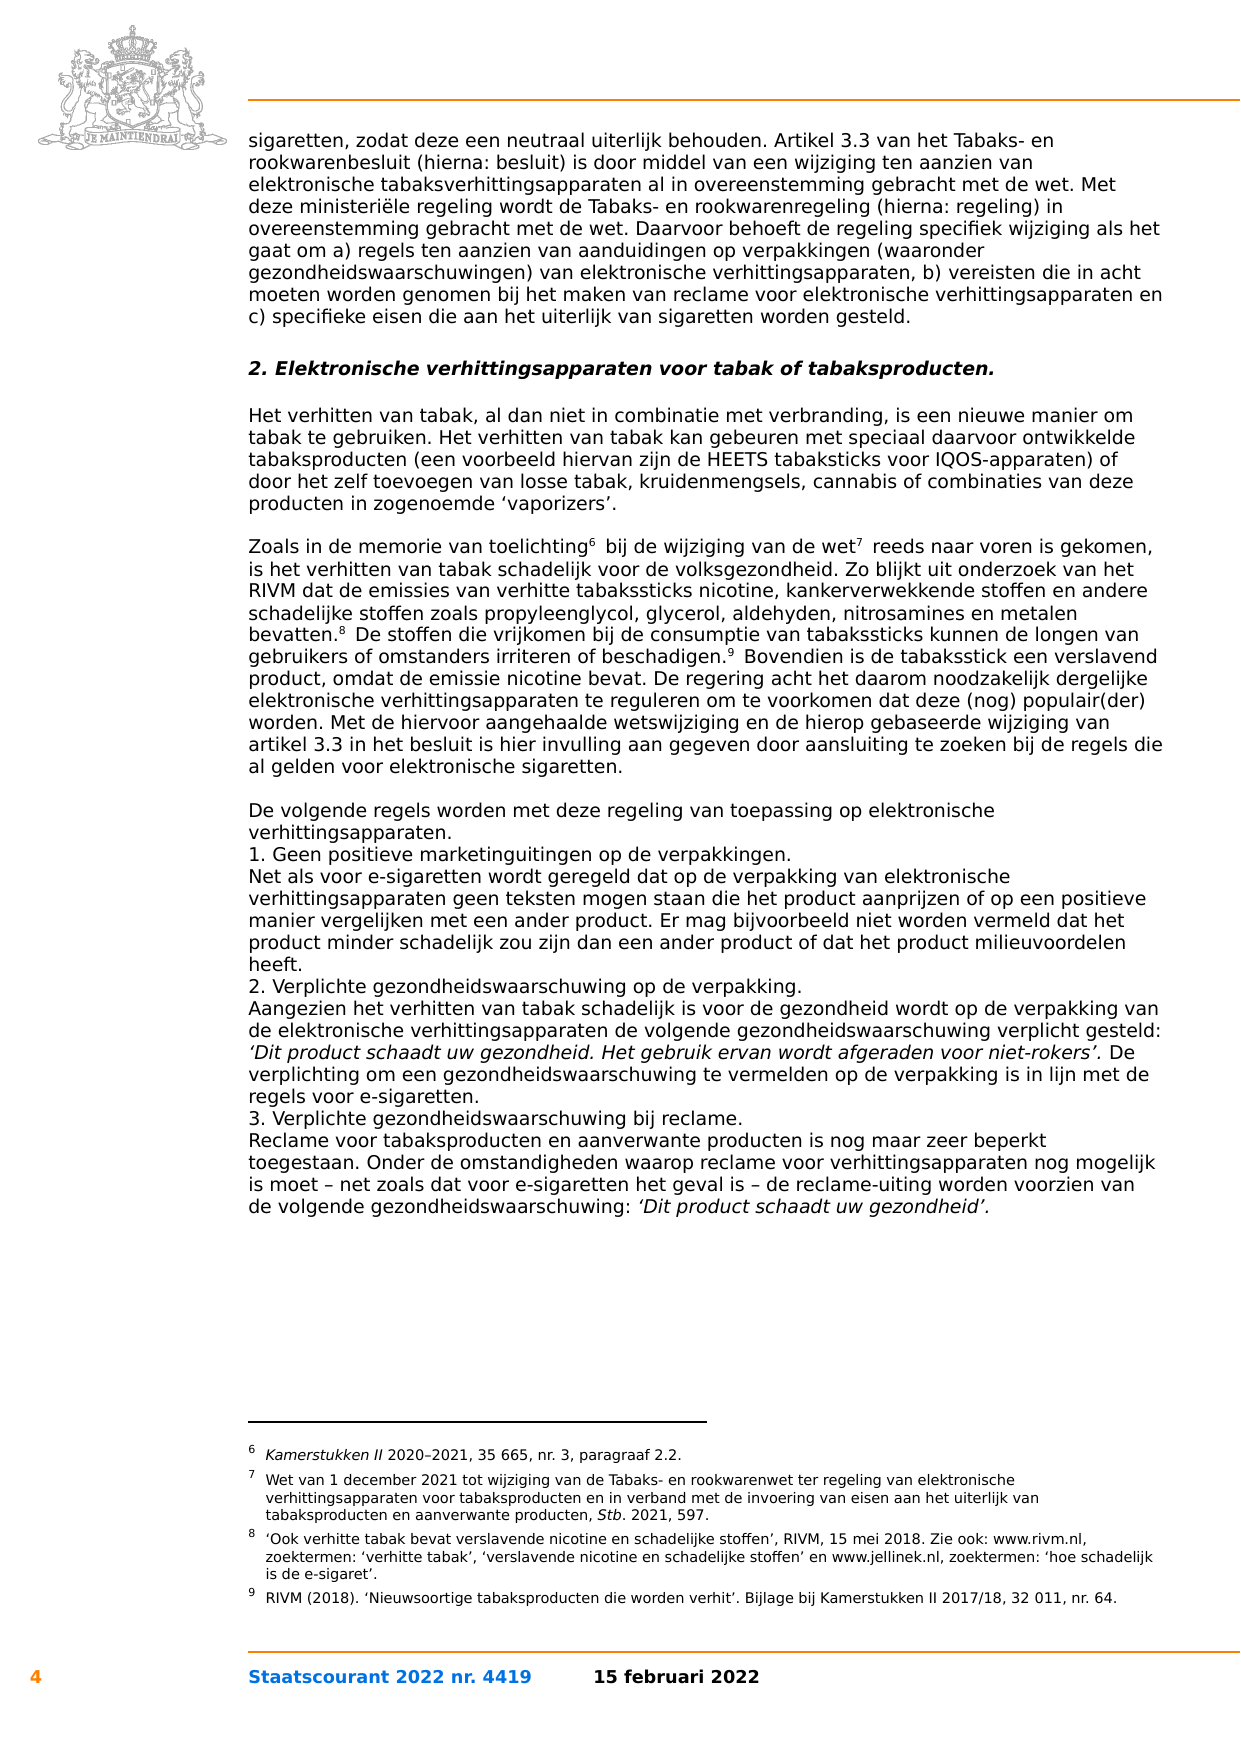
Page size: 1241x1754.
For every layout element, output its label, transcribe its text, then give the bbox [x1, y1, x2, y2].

text Zoals in de memorie van toelichting bij de wijziging van de wet reeds naar voren is gekomen, is het verhitten van tabak schadelijk voor de volksgezondheid. Zo blijkt uit onderzoek van het RIVM dat de emissies van verhitte tabakssticks nicotine, kankerverwekkende stoffen en andere schadelijke stoffen zoals propyleenglycol, glycerol, aldehyden, nitrosamines en metalen bevatten. De stoffen die vrijkomen bij de consumptie van tabakssticks kunnen de longen van gebruikers of omstanders irriteren of beschadigen. Bovendien is de tabaksstick een verslavend product, omdat de emissie nicotine bevat. De regering acht het daarom noodzakelijk dergelijke elektronische verhittingsapparaten te reguleren om te voorkomen dat deze (nog) populair(der) worden. Met de hiervoor aangehaalde wetswijziging en de hierop gebaseerde wijziging van artikel 3.3 in het besluit is hier invulling aan gegeven door aansluiting te zoeken bij de regels die al gelden voor elektronische sigaretten. [248, 536, 1163, 778]
text RIVM (2018). ‘Nieuwsoortige tabaksproducten die worden verhit’. Bijlage bij Kamerstukken II 2017/18, 32 011, nr. 64. [248, 1586, 1163, 1608]
text De volgende regels worden met deze regeling van toepassing op elektronische verhittingsapparaten. [248, 800, 1163, 844]
subtitle 2. Elektronische verhittingsapparaten voor tabak of tabaksproducten. [248, 358, 1163, 380]
text Reclame voor tabaksproducten en aanverwante producten is nog maar zeer beperkt toegestaan. Onder de omstandigheden waarop reclame voor verhittingsapparaten nog mogelijk is moet – net zoals dat voor e-sigaretten het geval is – de reclame-uiting worden voorzien van de volgende gezondheidswaarschuwing: ‘Dit product schaadt uw gezondheid’. [248, 1130, 1163, 1218]
text Net als voor e-sigaretten wordt geregeld dat op de verpakking van elektronische verhittingsapparaten geen teksten mogen staan die het product aanprijzen of op een positieve manier vergelijken met een ander product. Er mag bijvoorbeeld niet worden vermeld dat het product minder schadelijk zou zijn dan een ander product of dat het product milieuvoordelen heeft. [248, 866, 1163, 976]
text 3. Verplichte gezondheidswaarschuwing bij reclame. [248, 1108, 1163, 1130]
text 1. Geen positieve marketinguitingen op de verpakkingen. [248, 844, 1163, 866]
text Wet van 1 december 2021 tot wijziging van de Tabaks- en rookwarenwet ter regeling van elektronische verhittingsapparaten voor tabaksproducten en in verband met de invoering van eisen aan het uiterlijk van tabaksproducten en aanverwante producten, Stb. 2021, 597. [248, 1468, 1163, 1524]
text Aangezien het verhitten van tabak schadelijk is voor de gezondheid wordt op de verpakking van de elektronische verhittingsapparaten de volgende gezondheidswaarschuwing verplicht gesteld: ‘Dit product schaadt uw gezondheid. Het gebruik ervan wordt afgeraden voor niet-rokers’. De verplichting om een gezondheidswaarschuwing te vermelden op de verpakking is in lijn met de regels voor e-sigaretten. [248, 998, 1163, 1108]
text Het verhitten van tabak, al dan niet in combinatie met verbranding, is een nieuwe manier om tabak te gebruiken. Het verhitten van tabak kan gebeuren met speciaal daarvoor ontwikkelde tabaksproducten (een voorbeeld hiervan zijn de HEETS tabaksticks voor IQOS-apparaten) of door het zelf toevoegen van losse tabak, kruidenmengsels, cannabis of combinaties van deze producten in zogenoemde ‘vaporizers’. [248, 405, 1163, 514]
text ‘Ook verhitte tabak bevat verslavende nicotine en schadelijke stoffen’, RIVM, 15 mei 2018. Zie ook: www.rivm.nl, zoektermen: ‘verhitte tabak’, ‘verslavende nicotine en schadelijke stoffen’ en www.jellinek.nl, zoektermen: ‘hoe schadelijk is de e-sigaret’. [248, 1527, 1163, 1583]
picture [38, 25, 227, 150]
text Kamerstukken II 2020–2021, 35 665, nr. 3, paragraaf 2.2. [248, 1443, 1163, 1465]
text 2. Verplichte gezondheidswaarschuwing op de verpakking. [248, 976, 1163, 998]
text sigaretten, zodat deze een neutraal uiterlijk behouden. Artikel 3.3 van het Tabaks- en rookwarenbesluit (hierna: besluit) is door middel van een wijziging ten aanzien van elektronische tabaksverhittingsapparaten al in overeenstemming gebracht met de wet. Met deze ministeriële regeling wordt de Tabaks- en rookwarenregeling (hierna: regeling) in overeenstemming gebracht met de wet. Daarvoor behoeft de regeling specifiek wijziging als het gaat om a) regels ten aanzien van aanduidingen op verpakkingen (waaronder gezondheidswaarschuwingen) van elektronische verhittingsapparaten, b) vereisten die in acht moeten worden genomen bij het maken van reclame voor elektronische verhittingsapparaten en c) specifieke eisen die aan het uiterlijk van sigaretten worden gesteld. [248, 130, 1163, 328]
